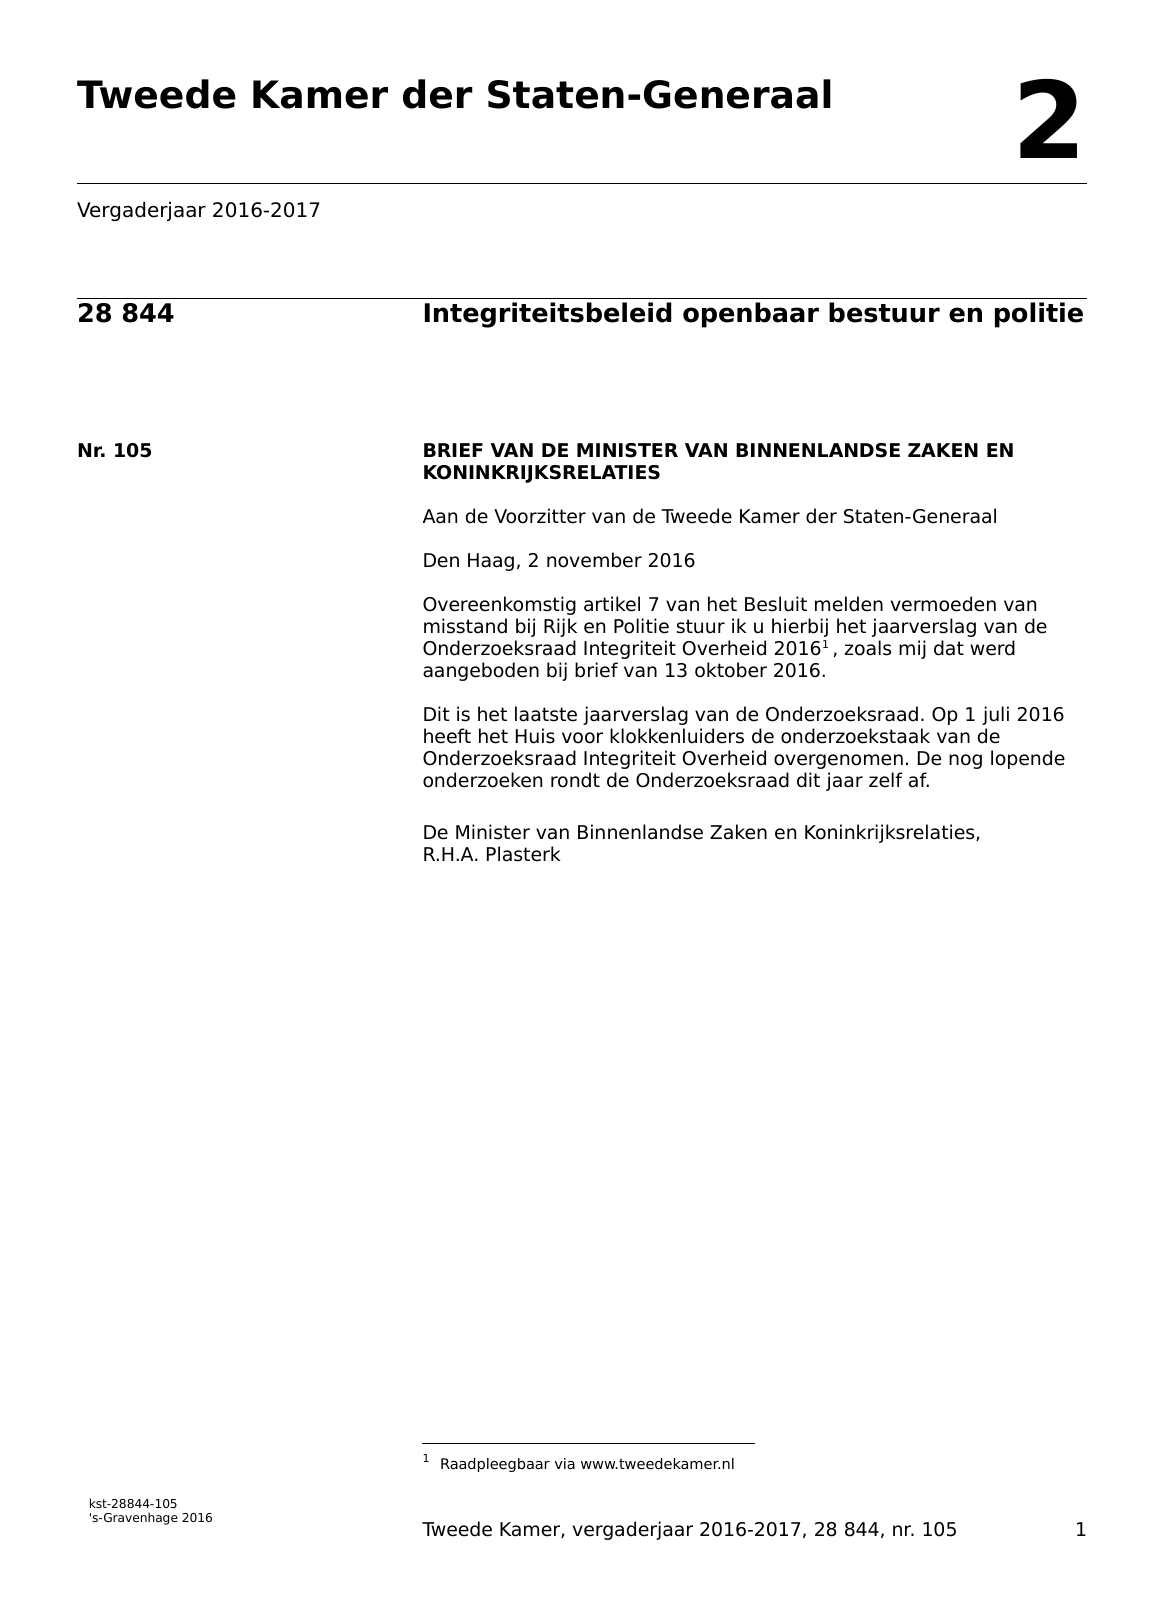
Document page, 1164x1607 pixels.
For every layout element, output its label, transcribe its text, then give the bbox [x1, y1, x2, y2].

text Dit is het laatste jaarverslag van de Onderzoeksraad. Op 1 juli 2016 heeft het Huis voor klokkenluiders de onderzoekstaak van de Onderzoeksraad Integriteit Overheid overgenomen. De nog lopende onderzoeken rondt de Onderzoeksraad dit jaar zelf af. [422, 704, 1087, 792]
text De Minister van Binnenlandse Zaken en Koninkrijksrelaties, R.H.A. Plasterk [422, 822, 1087, 866]
text kst-28844-105 [88, 1497, 323, 1511]
table_header Tweede Kamer der Staten-Generaal [77, 59, 886, 183]
subtitle 28 844 Integriteitsbeleid openbaar bestuur en politie [77, 299, 1087, 329]
text 's-Gravenhage 2016 [88, 1511, 323, 1525]
text Aan de Voorzitter van de Tweede Kamer der Staten-Generaal [422, 506, 1087, 528]
text Den Haag, 2 november 2016 [422, 550, 1087, 572]
subtitle Nr. 105 BRIEF VAN DE MINISTER VAN BINNENLANDSE ZAKEN EN KONINKRIJKSRELATIES [77, 440, 1087, 484]
table_cell Vergaderjaar 2016-2017 [77, 184, 1087, 298]
text Overeenkomstig artikel 7 van het Besluit melden vermoeden van misstand bij Rijk en Politie stuur ik u hierbij het jaarverslag van de Onderzoeksraad Integriteit Overheid 2016, zoals mij dat werd aangeboden bij brief van 13 oktober 2016. [422, 594, 1087, 682]
table_header 2 [886, 59, 1087, 183]
text Raadpleegbaar via www.tweedekamer.nl [422, 1452, 1087, 1474]
